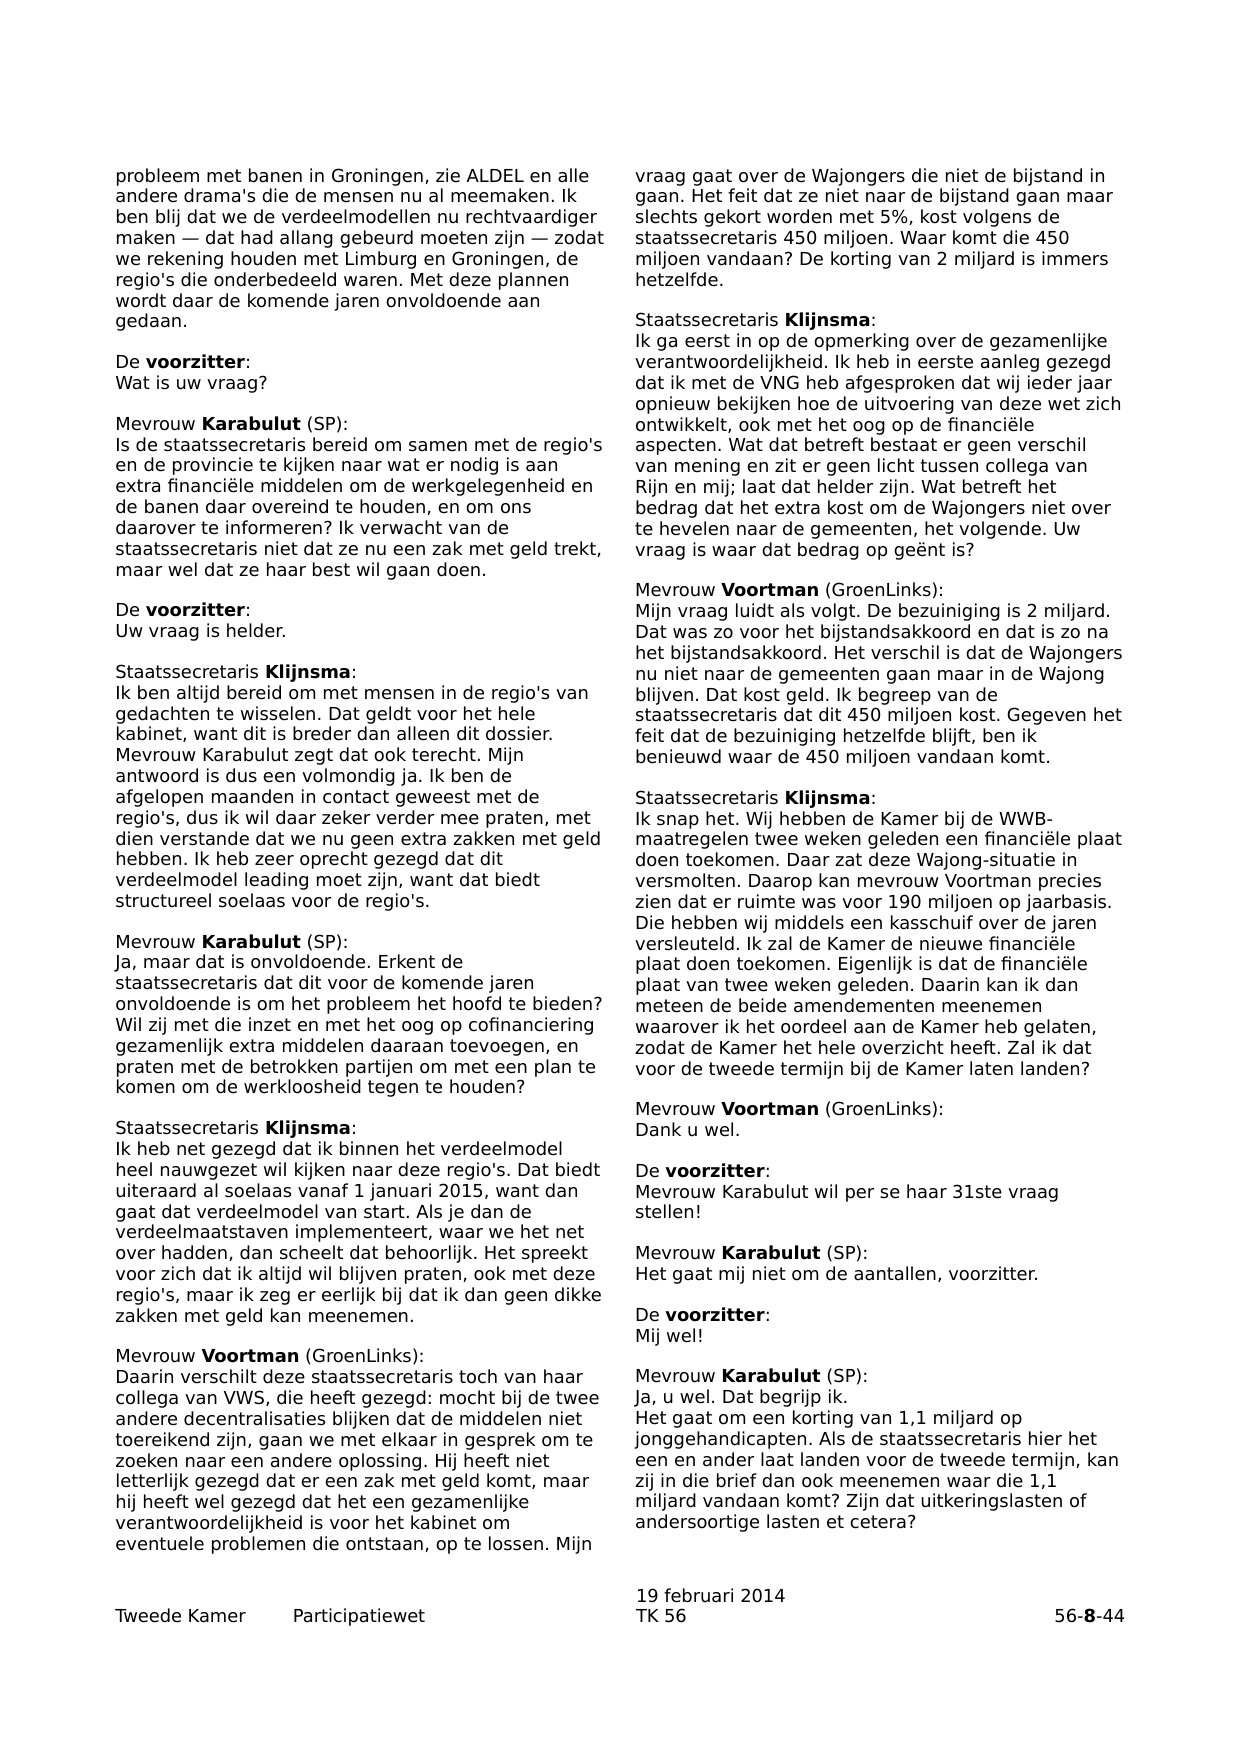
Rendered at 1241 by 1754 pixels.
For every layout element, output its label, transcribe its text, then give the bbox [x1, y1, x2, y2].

text Ik ga eerst in op de opmerking over de gezamenlijke verantwoordelijkheid. Ik heb in eerste aanleg gezegd dat ik met de VNG heb afgesproken dat wij ieder jaar opnieuw bekijken hoe de uitvoering van deze wet zich ontwikkelt, ook met het oog op de financiële aspecten. Wat dat betreft bestaat er geen verschil van mening en zit er geen licht tussen collega van Rijn en mij; laat dat helder zijn. Wat betreft het bedrag dat het extra kost om de Wajongers niet over te hevelen naar de gemeenten, het volgende. Uw vraag is waar dat bedrag op geënt is? [635, 331, 1125, 560]
text Ja, maar dat is onvoldoende. Erkent de staatssecretaris dat dit voor de komende jaren onvoldoende is om het probleem het hoofd te bieden? Wil zij met die inzet en met het oog op cofinanciering gezamenlijk extra middelen daaraan toevoegen, en praten met de betrokken partijen om met een plan te komen om de werkloosheid tegen te houden? [115, 952, 605, 1098]
text Ik ben altijd bereid om met mensen in de regio's van gedachten te wisselen. Dat geldt voor het hele kabinet, want dit is breder dan alleen dit dossier. Mevrouw Karabulut zegt dat ook terecht. Mijn antwoord is dus een volmondig ja. Ik ben de afgelopen maanden in contact geweest met de regio's, dus ik wil daar zeker verder mee praten, met dien verstande dat we nu geen extra zakken met geld hebben. Ik heb zeer oprecht gezegd dat dit verdeelmodel leading moet zijn, want dat biedt structureel soelaas voor de regio's. [115, 682, 605, 912]
text Mevrouw Voortman (GroenLinks): [115, 1346, 605, 1367]
text Dank u wel. [635, 1120, 1125, 1141]
text vraag gaat over de Wajongers die niet de bijstand in gaan. Het feit dat ze niet naar de bijstand gaan maar slechts gekort worden met 5%, kost volgens de staatssecretaris 450 miljoen. Waar komt die 450 miljoen vandaan? De korting van 2 miljard is immers hetzelfde. [635, 165, 1125, 290]
text Is de staatssecretaris bereid om samen met de regio's en de provincie te kijken naar wat er nodig is aan extra financiële middelen om de werkgelegenheid en de banen daar overeind te houden, en om ons daarover te informeren? Ik verwacht van de staatssecretaris niet dat ze nu een zak met geld trekt, maar wel dat ze haar best wil gaan doen. [115, 434, 605, 580]
text Wat is uw vraag? [115, 373, 605, 393]
text Mij wel! [635, 1325, 1125, 1346]
text Daarin verschilt deze staatssecretaris toch van haar collega van VWS, die heeft gezegd: mocht bij de twee andere decentralisaties blijken dat de middelen niet toereikend zijn, gaan we met elkaar in gesprek om te zoeken naar een andere oplossing. Hij heeft niet letterlijk gezegd dat er een zak met geld komt, maar hij heeft wel gezegd dat het een gezamenlijke verantwoordelijkheid is voor het kabinet om eventuele problemen die ontstaan, op te lossen. Mijn [115, 1367, 605, 1554]
text Mevrouw Voortman (GroenLinks): [635, 1099, 1125, 1120]
text Mevrouw Karabulut (SP): [635, 1243, 1125, 1264]
text De voorzitter: [635, 1161, 1125, 1181]
text probleem met banen in Groningen, zie ALDEL en alle andere drama's die de mensen nu al meemaken. Ik ben blij dat we de verdeelmodellen nu rechtvaardiger maken — dat had allang gebeurd moeten zijn — zodat we rekening houden met Limburg en Groningen, de regio's die onderbedeeld waren. Met deze plannen wordt daar de komende jaren onvoldoende aan gedaan. [115, 165, 605, 332]
text Uw vraag is helder. [115, 621, 605, 642]
text Mevrouw Karabulut (SP): [635, 1366, 1125, 1387]
text De voorzitter: [635, 1305, 1125, 1325]
text Ja, u wel. Dat begrijp ik. [635, 1387, 1125, 1408]
text Staatssecretaris Klijnsma: [115, 662, 605, 682]
text Het gaat om een korting van 1,1 miljard op jonggehandicapten. Als de staatssecretaris hier het een en ander laat landen voor de tweede termijn, kan zij in die brief dan ook meenemen waar die 1,1 miljard vandaan komt? Zijn dat uitkeringslasten of andersoortige lasten et cetera? [635, 1408, 1125, 1533]
text Mevrouw Karabulut (SP): [115, 413, 605, 434]
text Mevrouw Karabulut wil per se haar 31ste vraag stellen! [635, 1181, 1125, 1223]
text Ik heb net gezegd dat ik binnen het verdeelmodel heel nauwgezet wil kijken naar deze regio's. Dat biedt uiteraard al soelaas vanaf 1 januari 2015, want dan gaat dat verdeelmodel van start. Als je dan de verdeelmaatstaven implementeert, waar we het net over hadden, dan scheelt dat behoorlijk. Het spreekt voor zich dat ik altijd wil blijven praten, ook met deze regio's, maar ik zeg er eerlijk bij dat ik dan geen dikke zakken met geld kan meenemen. [115, 1139, 605, 1326]
text Ik snap het. Wij hebben de Kamer bij de WWB-maatregelen twee weken geleden een financiële plaat doen toekomen. Daar zat deze Wajong-situatie in versmolten. Daarop kan mevrouw Voortman precies zien dat er ruimte was voor 190 miljoen op jaarbasis. Die hebben wij middels een kasschuif over de jaren versleuteld. Ik zal de Kamer de nieuwe financiële plaat doen toekomen. Eigenlijk is dat de financiële plaat van twee weken geleden. Daarin kan ik dan meteen de beide amendementen meenemen waarover ik het oordeel aan de Kamer heb gelaten, zodat de Kamer het hele overzicht heeft. Zal ik dat voor de tweede termijn bij de Kamer laten landen? [635, 808, 1125, 1079]
text Mijn vraag luidt als volgt. De bezuiniging is 2 miljard. Dat was zo voor het bijstandsakkoord en dat is zo na het bijstandsakkoord. Het verschil is dat de Wajongers nu niet naar de gemeenten gaan maar in de Wajong blijven. Dat kost geld. Ik begreep van de staatssecretaris dat dit 450 miljoen kost. Gegeven het feit dat de bezuiniging hetzelfde blijft, ben ik benieuwd waar de 450 miljoen vandaan komt. [635, 601, 1125, 768]
text De voorzitter: [115, 600, 605, 621]
text Het gaat mij niet om de aantallen, voorzitter. [635, 1264, 1125, 1285]
text Staatssecretaris Klijnsma: [115, 1118, 605, 1139]
text Mevrouw Voortman (GroenLinks): [635, 580, 1125, 601]
text De voorzitter: [115, 352, 605, 373]
text Staatssecretaris Klijnsma: [635, 788, 1125, 808]
text Mevrouw Karabulut (SP): [115, 932, 605, 952]
text Staatssecretaris Klijnsma: [635, 310, 1125, 331]
